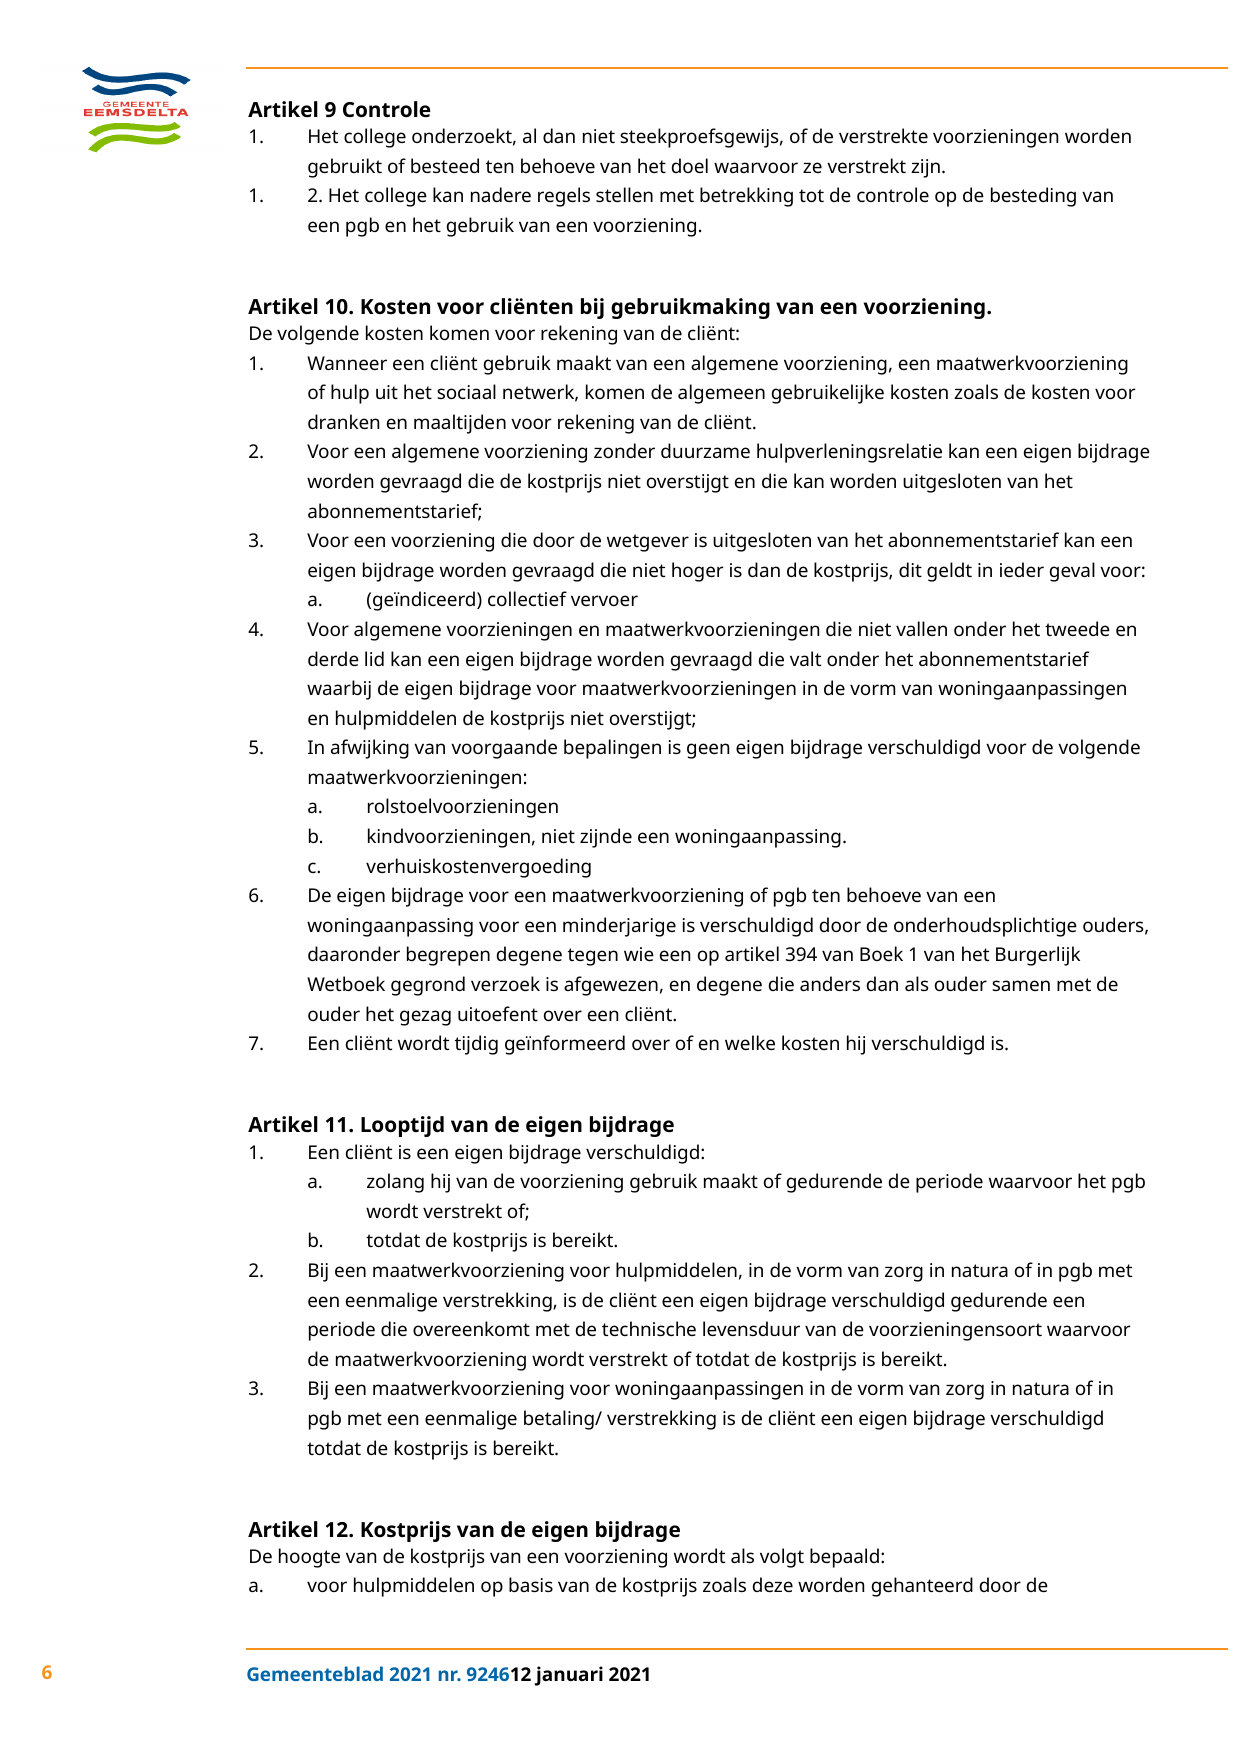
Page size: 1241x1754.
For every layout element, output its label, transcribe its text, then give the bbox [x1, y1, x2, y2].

list totdat de kostprijs is bereikt. [307, 1228, 1152, 1253]
list Voor een voorziening die door de wetgever is uitgesloten van het abonnementstarief kan een eigen bijdrage worden gevraagd die niet hoger is dan de kostprijs, dit geldt in ieder geval voor: [248, 527, 1152, 583]
text Artikel 12. Kostprijs van de eigen bijdrage [248, 1515, 1152, 1543]
list verhuiskostenvergoeding [307, 853, 1152, 879]
list kindvoorzieningen, niet zijnde een woningaanpassing. [307, 823, 1152, 849]
list voor hulpmiddelen op basis van de kostprijs zoals deze worden gehanteerd door de [248, 1573, 1152, 1598]
list Een cliënt is een eigen bijdrage verschuldigd: [248, 1139, 1152, 1164]
list 2. Het college kan nadere regels stellen met betrekking tot de controle op de besteding van een pgb en het gebruik van een voorziening. [248, 182, 1152, 238]
picture [41, 47, 231, 172]
list Wanneer een cliënt gebruik maakt van een algemene voorziening, een maatwerkvoorziening of hulp uit het sociaal netwerk, komen de algemeen gebruikelijke kosten zoals de kosten voor dranken en maaltijden voor rekening van de cliënt. [248, 350, 1152, 435]
text Artikel 11. Looptijd van de eigen bijdrage [248, 1110, 1152, 1139]
list Bij een maatwerkvoorziening voor hulpmiddelen, in de vorm van zorg in natura of in pgb met een eenmalige verstrekking, is de cliënt een eigen bijdrage verschuldigd gedurende een periode die overeenkomt met de technische levensduur van de voorzieningensoort waarvoor de maatwerkvoorziening wordt verstrekt of totdat de kostprijs is bereikt. [248, 1257, 1152, 1372]
list Bij een maatwerkvoorziening voor woningaanpassingen in de vorm van zorg in natura of in pgb met een eenmalige betaling/ verstrekking is de cliënt een eigen bijdrage verschuldigd totdat de kostprijs is bereikt. [248, 1376, 1152, 1460]
list zolang hij van de voorziening gebruik maakt of gedurende de periode waarvoor het pgb wordt verstrekt of; [307, 1168, 1152, 1224]
list Een cliënt wordt tijdig geïnformeerd over of en welke kosten hij verschuldigd is. [248, 1030, 1152, 1056]
list Voor algemene voorzieningen en maatwerkvoorzieningen die niet vallen onder het tweede en derde lid kan een eigen bijdrage worden gevraagd die valt onder het abonnementstarief waarbij de eigen bijdrage voor maatwerkvoorzieningen in de vorm van woningaanpassingen en hulpmiddelen de kostprijs niet overstijgt; [248, 616, 1152, 731]
list Het college onderzoekt, al dan niet steekproefsgewijs, of de verstrekte voorzieningen worden gebruikt of besteed ten behoeve van het doel waarvoor ze verstrekt zijn. [248, 123, 1152, 178]
list De eigen bijdrage voor een maatwerkvoorziening of pgb ten behoeve van een woningaanpassing voor een minderjarige is verschuldigd door de onderhoudsplichtige ouders, daaronder begrepen degene tegen wie een op artikel 394 van Boek 1 van het Burgerlijk Wetboek gegrond verzoek is afgewezen, en degene die anders dan als ouder samen met de ouder het gezag uitoefent over een cliënt. [248, 882, 1152, 1027]
list rolstoelvoorzieningen [307, 794, 1152, 819]
text Artikel 10. Kosten voor cliënten bij gebruikmaking van een voorziening. [248, 292, 1152, 320]
list In afwijking van voorgaande bepalingen is geen eigen bijdrage verschuldigd voor de volgende maatwerkvoorzieningen: [248, 734, 1152, 790]
list Voor een algemene voorziening zonder duurzame hulpverleningsrelatie kan een eigen bijdrage worden gevraagd die de kostprijs niet overstijgt en die kan worden uitgesloten van het abonnementstarief; [248, 439, 1152, 524]
text Artikel 9 Controle [248, 95, 1152, 123]
list (geïndiceerd) collectief vervoer [307, 587, 1152, 612]
text De hoogte van de kostprijs van een voorziening wordt als volgt bepaald: [248, 1543, 1152, 1569]
text De volgende kosten komen voor rekening van de cliënt: [248, 320, 1152, 346]
